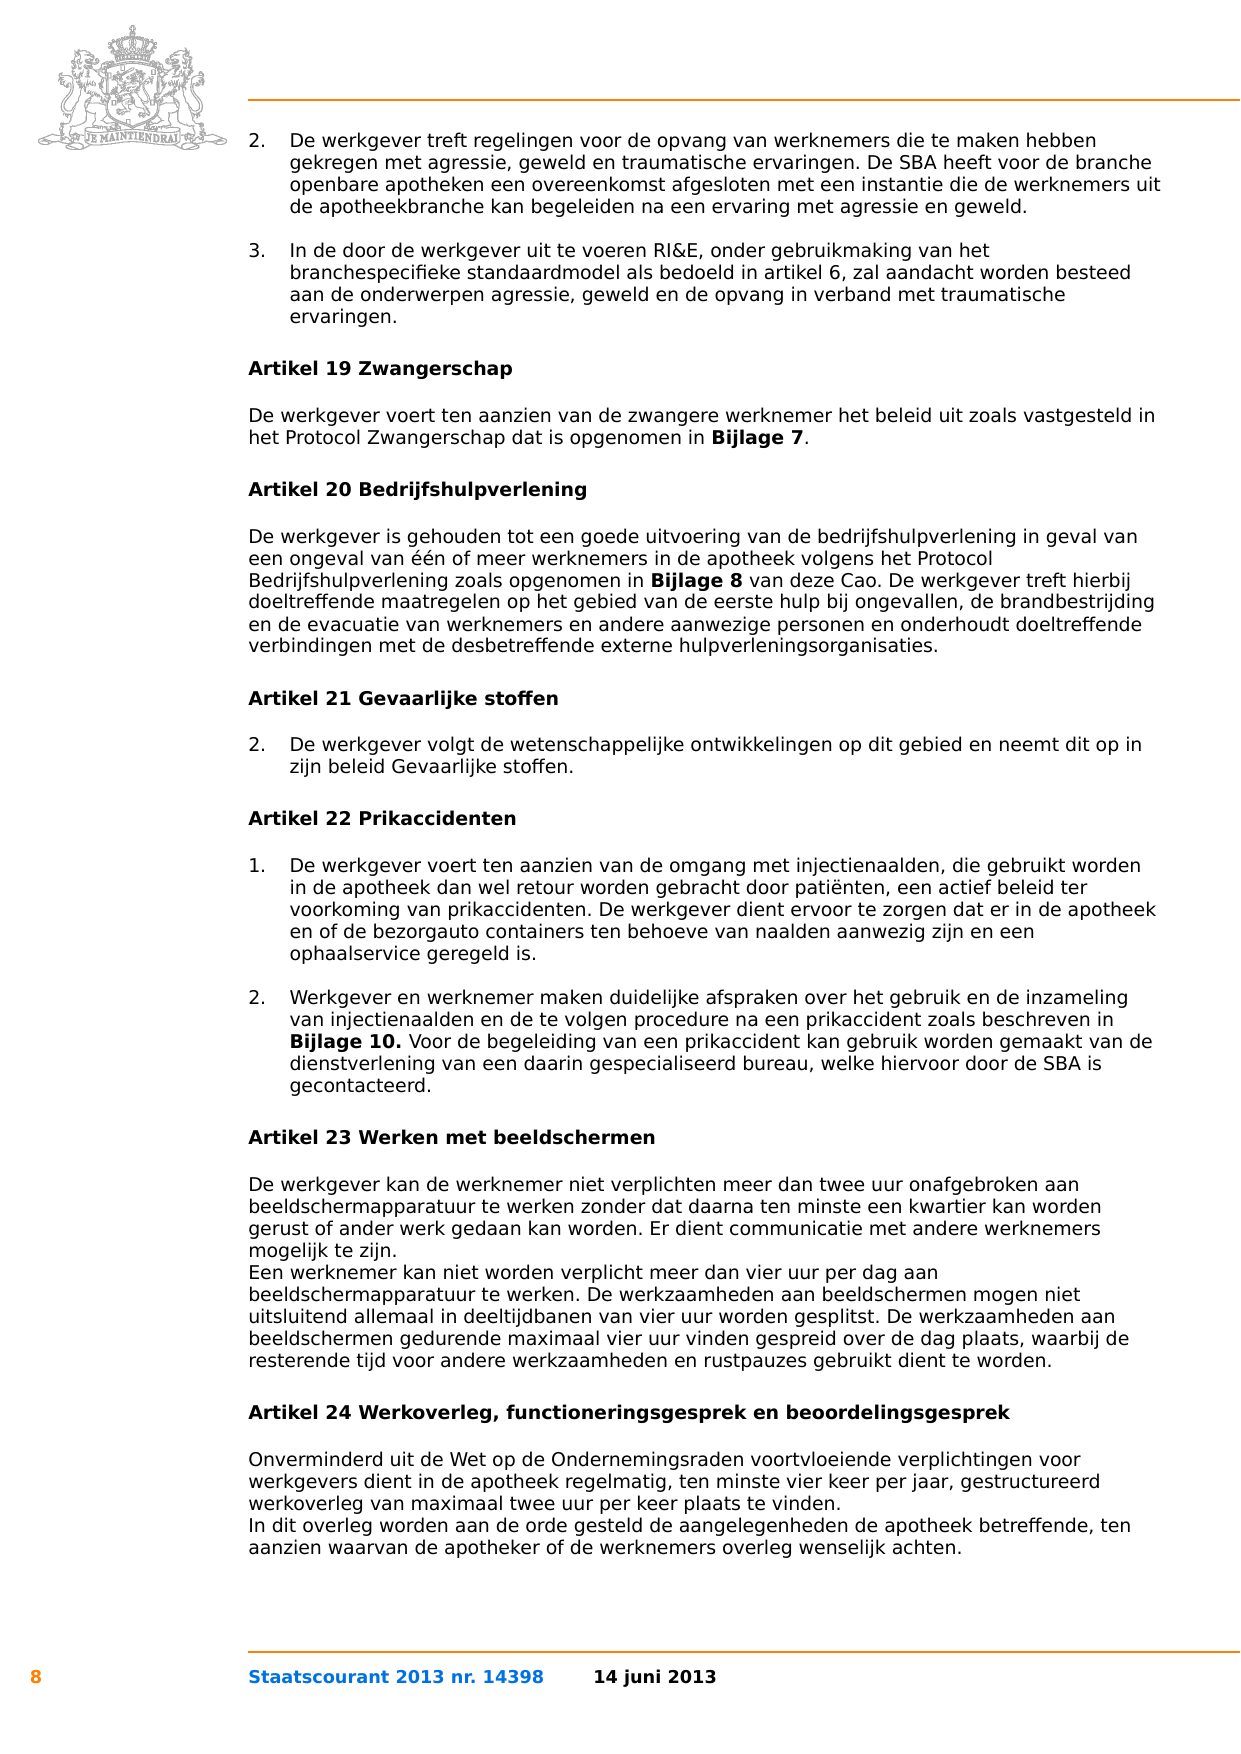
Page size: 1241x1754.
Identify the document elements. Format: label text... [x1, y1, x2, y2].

text 2. Werkgever en werknemer maken duidelijke afspraken over het gebruik en de inzameling van injectienaalden en de te volgen procedure na een prikaccident zoals beschreven in Bijlage 10. Voor de begeleiding van een prikaccident kan gebruik worden gemaakt van de dienstverlening van een daarin gespecialiseerd bureau, welke hiervoor door de SBA is gecontacteerd. [248, 987, 1163, 1097]
text 1. De werkgever voert ten aanzien van de omgang met injectienaalden, die gebruikt worden in de apotheek dan wel retour worden gebracht door patiënten, een actief beleid ter voorkoming van prikaccidenten. De werkgever dient ervoor te zorgen dat er in de apotheek en of de bezorgauto containers ten behoeve van naalden aanwezig zijn en een ophaalservice geregeld is. [248, 855, 1163, 965]
subtitle Artikel 24 Werkoverleg, functioneringsgesprek en beoordelingsgesprek [248, 1402, 1163, 1424]
text 3. In de door de werkgever uit te voeren RI&E, onder gebruikmaking van het branchespecifieke standaardmodel als bedoeld in artikel 6, zal aandacht worden besteed aan de onderwerpen agressie, geweld en de opvang in verband met traumatische ervaringen. [248, 240, 1163, 328]
subtitle Artikel 22 Prikaccidenten [248, 808, 1163, 830]
subtitle Artikel 19 Zwangerschap [248, 358, 1163, 379]
text 2. De werkgever treft regelingen voor de opvang van werknemers die te maken hebben gekregen met agressie, geweld en traumatische ervaringen. De SBA heeft voor de branche openbare apotheken een overeenkomst afgesloten met een instantie die de werknemers uit de apotheekbranche kan begeleiden na een ervaring met agressie en geweld. [248, 130, 1163, 218]
subtitle Artikel 20 Bedrijfshulpverlening [248, 478, 1163, 501]
text 2. De werkgever volgt de wetenschappelijke ontwikkelingen op dit gebied en neemt dit op in zijn beleid Gevaarlijke stoffen. [248, 734, 1163, 778]
text De werkgever voert ten aanzien van de zwangere werknemer het beleid uit zoals vastgesteld in het Protocol Zwangerschap dat is opgenomen in Bijlage 7. [248, 404, 1163, 448]
picture [38, 25, 227, 150]
subtitle Artikel 21 Gevaarlijke stoffen [248, 687, 1163, 709]
text De werkgever kan de werknemer niet verplichten meer dan twee uur onafgebroken aan beeldschermapparatuur te werken zonder dat daarna ten minste een kwartier kan worden gerust of ander werk gedaan kan worden. Er dient communicatie met andere werknemers mogelijk te zijn. [248, 1174, 1163, 1262]
text Een werknemer kan niet worden verplicht meer dan vier uur per dag aan beeldschermapparatuur te werken. De werkzaamheden aan beeldschermen mogen niet uitsluitend allemaal in deeltijdbanen van vier uur worden gesplitst. De werkzaamheden aan beeldschermen gedurende maximaal vier uur vinden gespreid over de dag plaats, waarbij de resterende tijd voor andere werkzaamheden en rustpauzes gebruikt dient te worden. [248, 1262, 1163, 1372]
text De werkgever is gehouden tot een goede uitvoering van de bedrijfshulpverlening in geval van een ongeval van één of meer werknemers in de apotheek volgens het Protocol Bedrijfshulpverlening zoals opgenomen in Bijlage 8 van deze Cao. De werkgever treft hierbij doeltreffende maatregelen op het gebied van de eerste hulp bij ongevallen, de brandbestrijding en de evacuatie van werknemers en andere aanwezige personen en onderhoudt doeltreffende verbindingen met de desbetreffende externe hulpverleningsorganisaties. [248, 526, 1163, 657]
text In dit overleg worden aan de orde gesteld de aangelegenheden de apotheek betreffende, ten aanzien waarvan de apotheker of de werknemers overleg wenselijk achten. [248, 1515, 1163, 1559]
text Onverminderd uit de Wet op de Ondernemingsraden voortvloeiende verplichtingen voor werkgevers dient in de apotheek regelmatig, ten minste vier keer per jaar, gestructureerd werkoverleg van maximaal twee uur per keer plaats te vinden. [248, 1449, 1163, 1515]
subtitle Artikel 23 Werken met beeldschermen [248, 1127, 1163, 1149]
